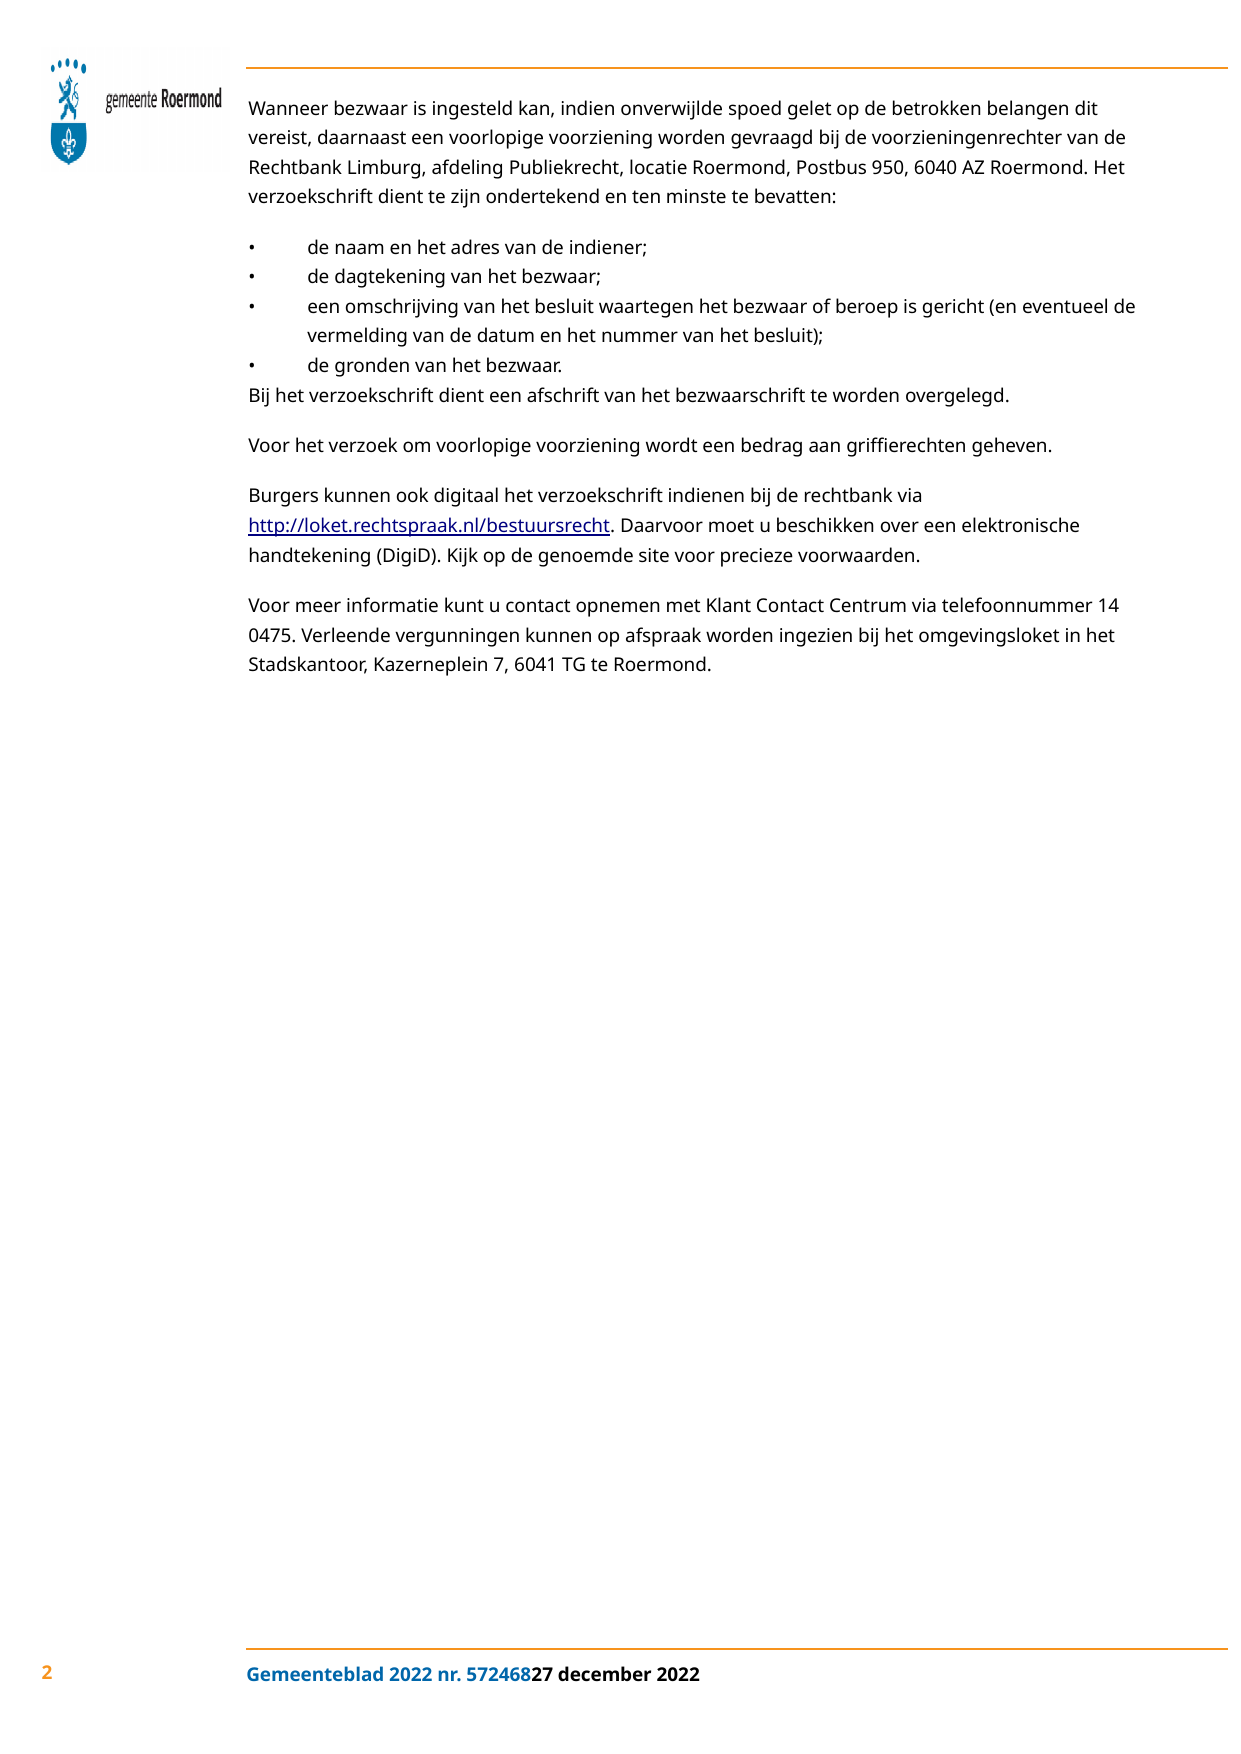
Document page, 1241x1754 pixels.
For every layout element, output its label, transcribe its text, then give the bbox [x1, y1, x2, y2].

list de dagtekening van het bezwaar; [248, 263, 1152, 289]
picture [41, 47, 231, 172]
text Voor meer informatie kunt u contact opnemen met Klant Contact Centrum via telefoonnummer 14 0475. Verleende vergunningen kunnen op afspraak worden ingezien bij het omgevingsloket in het Stadskantoor, Kazerneplein 7, 6041 TG te Roermond. [248, 592, 1152, 677]
list de naam en het adres van de indiener; [248, 234, 1152, 260]
text Wanneer bezwaar is ingesteld kan, indien onverwijlde spoed gelet op de betrokken belangen dit vereist, daarnaast een voorlopige voorziening worden gevraagd bij de voorzieningenrechter van de Rechtbank Limburg, afdeling Publiekrecht, locatie Roermond, Postbus 950, 6040 AZ Roermond. Het verzoekschrift dient te zijn ondertekend en ten minste te bevatten: [248, 95, 1152, 209]
text Bij het verzoekschrift dient een afschrift van het bezwaarschrift te worden overgelegd. [248, 382, 1152, 408]
text Voor het verzoek om voorlopige voorziening wordt een bedrag aan griffierechten geheven. [248, 432, 1152, 458]
text Burgers kunnen ook digitaal het verzoekschrift indienen bij de rechtbank via http://loket.rechtspraak.nl/bestuursrecht. Daarvoor moet u beschikken over een elektronische handtekening (DigiD). Kijk op de genoemde site voor precieze voorwaarden. [248, 483, 1152, 568]
list de gronden van het bezwaar. [248, 352, 1152, 378]
list een omschrijving van het besluit waartegen het bezwaar of beroep is gericht (en eventueel de vermelding van de datum en het nummer van het besluit); [248, 293, 1152, 348]
